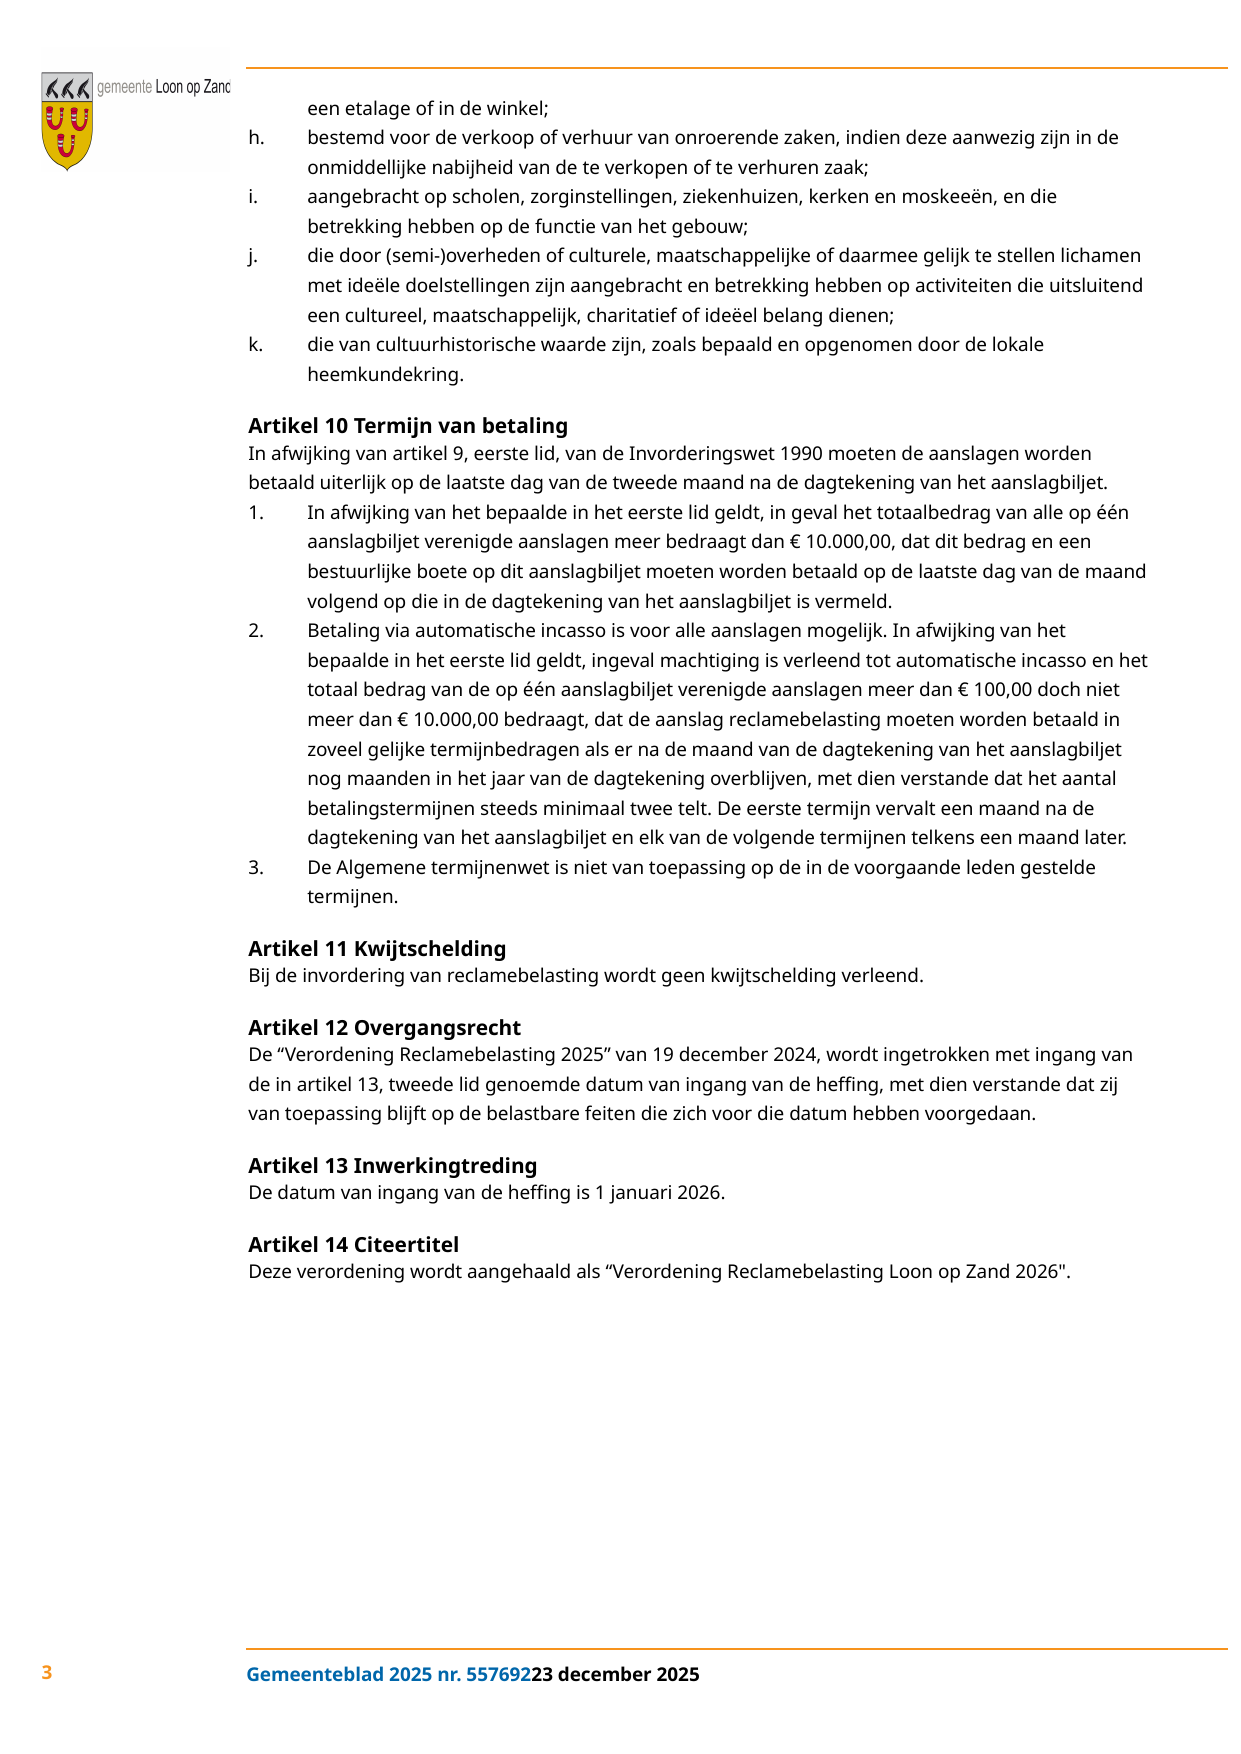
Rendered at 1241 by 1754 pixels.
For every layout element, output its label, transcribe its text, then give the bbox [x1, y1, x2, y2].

text Artikel 10 Termijn van betaling [248, 411, 1152, 440]
list die van cultuurhistorische waarde zijn, zoals bepaald en opgenomen door de lokale heemkundekring. [248, 331, 1152, 387]
list Betaling via automatische incasso is voor alle aanslagen mogelijk. In afwijking van het bepaalde in het eerste lid geldt, ingeval machtiging is verleend tot automatische incasso en het totaal bedrag van de op één aanslagbiljet verenigde aanslagen meer dan € 100,00 doch niet meer dan € 10.000,00 bedraagt, dat de aanslag reclamebelasting moeten worden betaald in zoveel gelijke termijnbedragen als er na de maand van de dagtekening van het aanslagbiljet nog maanden in het jaar van de dagtekening overblijven, met dien verstande dat het aantal betalingstermijnen steeds minimaal twee telt. De eerste termijn vervalt een maand na de dagtekening van het aanslagbiljet en elk van de volgende termijnen telkens een maand later. [248, 617, 1152, 850]
text Deze verordening wordt aangehaald als “Verordening Reclamebelasting Loon op Zand 2026". [248, 1258, 1152, 1284]
list bestemd voor de verkoop of verhuur van onroerende zaken, indien deze aanwezig zijn in de onmiddellijke nabijheid van de te verkopen of te verhuren zaak; [248, 124, 1152, 180]
text Bij de invordering van reclamebelasting wordt geen kwijtschelding verleend. [248, 962, 1152, 988]
list In afwijking van het bepaalde in het eerste lid geldt, in geval het totaalbedrag van alle op één aanslagbiljet verenigde aanslagen meer bedraagt dan € 10.000,00, dat dit bedrag en een bestuurlijke boete op dit aanslagbiljet moeten worden betaald op de laatste dag van de maand volgend op die in de dagtekening van het aanslagbiljet is vermeld. [248, 499, 1152, 613]
list De Algemene termijnenwet is niet van toepassing op de in de voorgaande leden gestelde termijnen. [248, 854, 1152, 909]
text Artikel 13 Inwerkingtreding [248, 1151, 1152, 1179]
picture [41, 47, 231, 172]
text Artikel 14 Citeertitel [248, 1230, 1152, 1258]
list die door (semi-)overheden of culturele, maatschappelijke of daarmee gelijk te stellen lichamen met ideële doelstellingen zijn aangebracht en betrekking hebben op activiteiten die uitsluitend een cultureel, maatschappelijk, charitatief of ideëel belang dienen; [248, 243, 1152, 328]
text Artikel 11 Kwijtschelding [248, 934, 1152, 962]
text De datum van ingang van de heffing is 1 januari 2026. [248, 1179, 1152, 1205]
text De “Verordening Reclamebelasting 2025” van 19 december 2024, wordt ingetrokken met ingang van de in artikel 13, tweede lid genoemde datum van ingang van de heffing, met dien verstande dat zij van toepassing blijft op de belastbare feiten die zich voor die datum hebben voorgedaan. [248, 1041, 1152, 1126]
text Artikel 12 Overgangsrecht [248, 1013, 1152, 1041]
list een etalage of in de winkel; [248, 95, 1152, 121]
list aangebracht op scholen, zorginstellingen, ziekenhuizen, kerken en moskeeën, en die betrekking hebben op de functie van het gebouw; [248, 183, 1152, 239]
text In afwijking van artikel 9, eerste lid, van de Invorderingswet 1990 moeten de aanslagen worden betaald uiterlijk op de laatste dag van de tweede maand na de dagtekening van het aanslagbiljet. [248, 440, 1152, 495]
